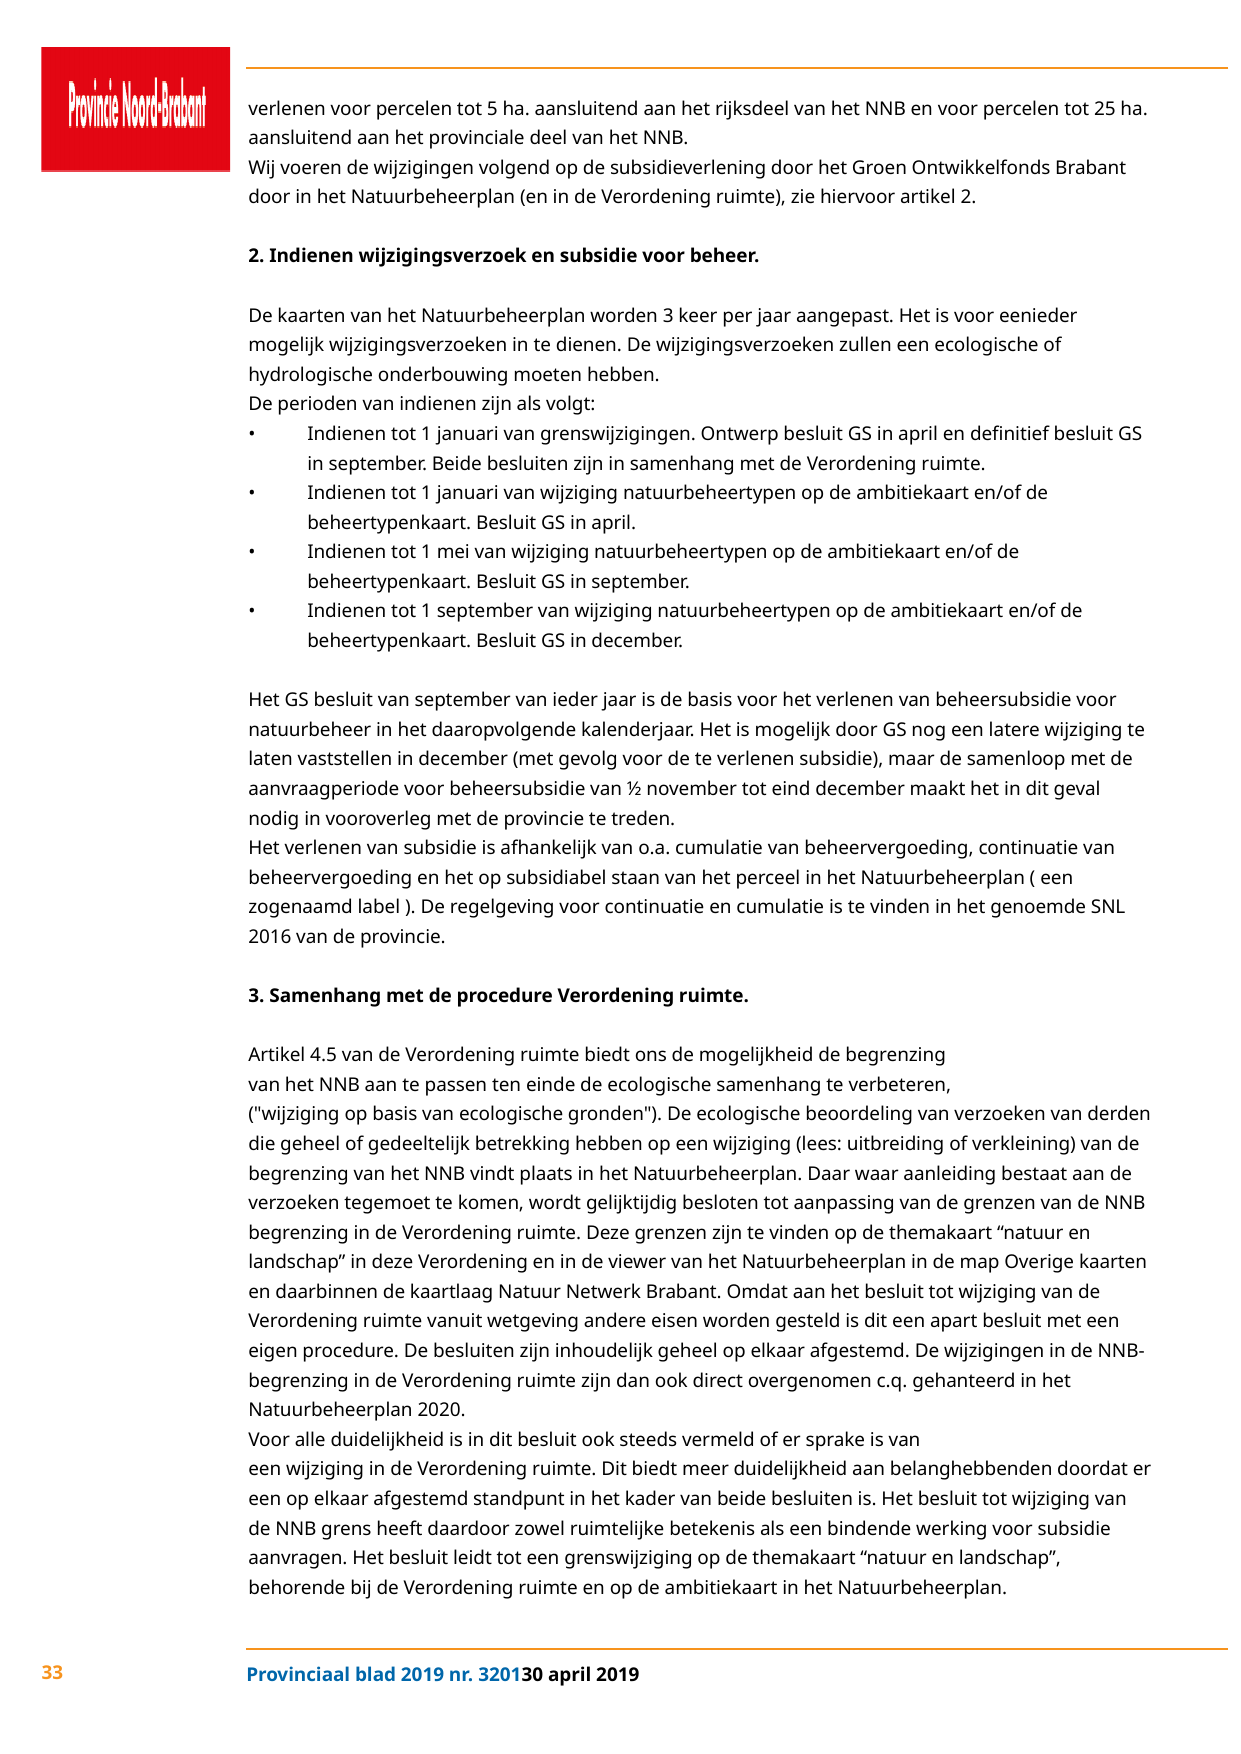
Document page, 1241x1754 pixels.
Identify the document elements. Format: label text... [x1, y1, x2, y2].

list Indienen tot 1 mei van wijziging natuurbeheertypen op de ambitiekaart en/of de beheertypenkaart. Besluit GS in september. [248, 538, 1152, 594]
text Artikel 4.5 van de Verordening ruimte biedt ons de mogelijkheid de begrenzing [248, 1041, 1152, 1067]
picture [41, 47, 231, 172]
text verlenen voor percelen tot 5 ha. aansluitend aan het rijksdeel van het NNB en voor percelen tot 25 ha. aansluitend aan het provinciale deel van het NNB. [248, 95, 1152, 150]
list Indienen tot 1 januari van wijziging natuurbeheertypen op de ambitiekaart en/of de beheertypenkaart. Besluit GS in april. [248, 479, 1152, 535]
text Het verlenen van subsidie is afhankelijk van o.a. cumulatie van beheervergoeding, continuatie van beheervergoeding en het op subsidiabel staan van het perceel in het Natuurbeheerplan ( een zogenaamd label ). De regelgeving voor continuatie en cumulatie is te vinden in het genoemde SNL 2016 van de provincie. [248, 834, 1152, 949]
text 2. Indienen wijzigingsverzoek en subsidie voor beheer. [248, 243, 1152, 268]
list Indienen tot 1 januari van grenswijzigingen. Ontwerp besluit GS in april en definitief besluit GS in september. Beide besluiten zijn in samenhang met de Verordening ruimte. [248, 420, 1152, 476]
list Indienen tot 1 september van wijziging natuurbeheertypen op de ambitiekaart en/of de beheertypenkaart. Besluit GS in december. [248, 598, 1152, 653]
text Voor alle duidelijkheid is in dit besluit ook steeds vermeld of er sprake is van [248, 1426, 1152, 1452]
text van het NNB aan te passen ten einde de ecologische samenhang te verbeteren, [248, 1071, 1152, 1097]
text 3. Samenhang met de procedure Verordening ruimte. [248, 982, 1152, 1008]
text De perioden van indienen zijn als volgt: [248, 391, 1152, 416]
text een wijziging in de Verordening ruimte. Dit biedt meer duidelijkheid aan belanghebbenden doordat er een op elkaar afgestemd standpunt in het kader van beide besluiten is. Het besluit tot wijziging van de NNB grens heeft daardoor zowel ruimtelijke betekenis als een bindende werking voor subsidie aanvragen. Het besluit leidt tot een grenswijziging op de themakaart “natuur en landschap”, behorende bij de Verordening ruimte en op de ambitiekaart in het Natuurbeheerplan. [248, 1456, 1152, 1600]
text ("wijziging op basis van ecologische gronden"). De ecologische beoordeling van verzoeken van derden die geheel of gedeeltelijk betrekking hebben op een wijziging (lees: uitbreiding of verkleining) van de begrenzing van het NNB vindt plaats in het Natuurbeheerplan. Daar waar aanleiding bestaat aan de verzoeken tegemoet te komen, wordt gelijktijdig besloten tot aanpassing van de grenzen van de NNB begrenzing in de Verordening ruimte. Deze grenzen zijn te vinden op de themakaart “natuur en landschap” in deze Verordening en in de viewer van het Natuurbeheerplan in de map Overige kaarten en daarbinnen de kaartlaag Natuur Netwerk Brabant. Omdat aan het besluit tot wijziging van de Verordening ruimte vanuit wetgeving andere eisen worden gesteld is dit een apart besluit met een eigen procedure. De besluiten zijn inhoudelijk geheel op elkaar afgestemd. De wijzigingen in de NNB-begrenzing in de Verordening ruimte zijn dan ook direct overgenomen c.q. gehanteerd in het Natuurbeheerplan 2020. [248, 1101, 1152, 1422]
text Het GS besluit van september van ieder jaar is de basis voor het verlenen van beheersubsidie voor natuurbeheer in het daaropvolgende kalenderjaar. Het is mogelijk door GS nog een latere wijziging te laten vaststellen in december (met gevolg voor de te verlenen subsidie), maar de samenloop met de aanvraagperiode voor beheersubsidie van ½ november tot eind december maakt het in dit geval nodig in vooroverleg met de provincie te treden. [248, 686, 1152, 831]
text De kaarten van het Natuurbeheerplan worden 3 keer per jaar aangepast. Het is voor eenieder mogelijk wijzigingsverzoeken in te dienen. De wijzigingsverzoeken zullen een ecologische of hydrologische onderbouwing moeten hebben. [248, 302, 1152, 387]
text Wij voeren de wijzigingen volgend op de subsidieverlening door het Groen Ontwikkelfonds Brabant door in het Natuurbeheerplan (en in de Verordening ruimte), zie hiervoor artikel 2. [248, 154, 1152, 209]
